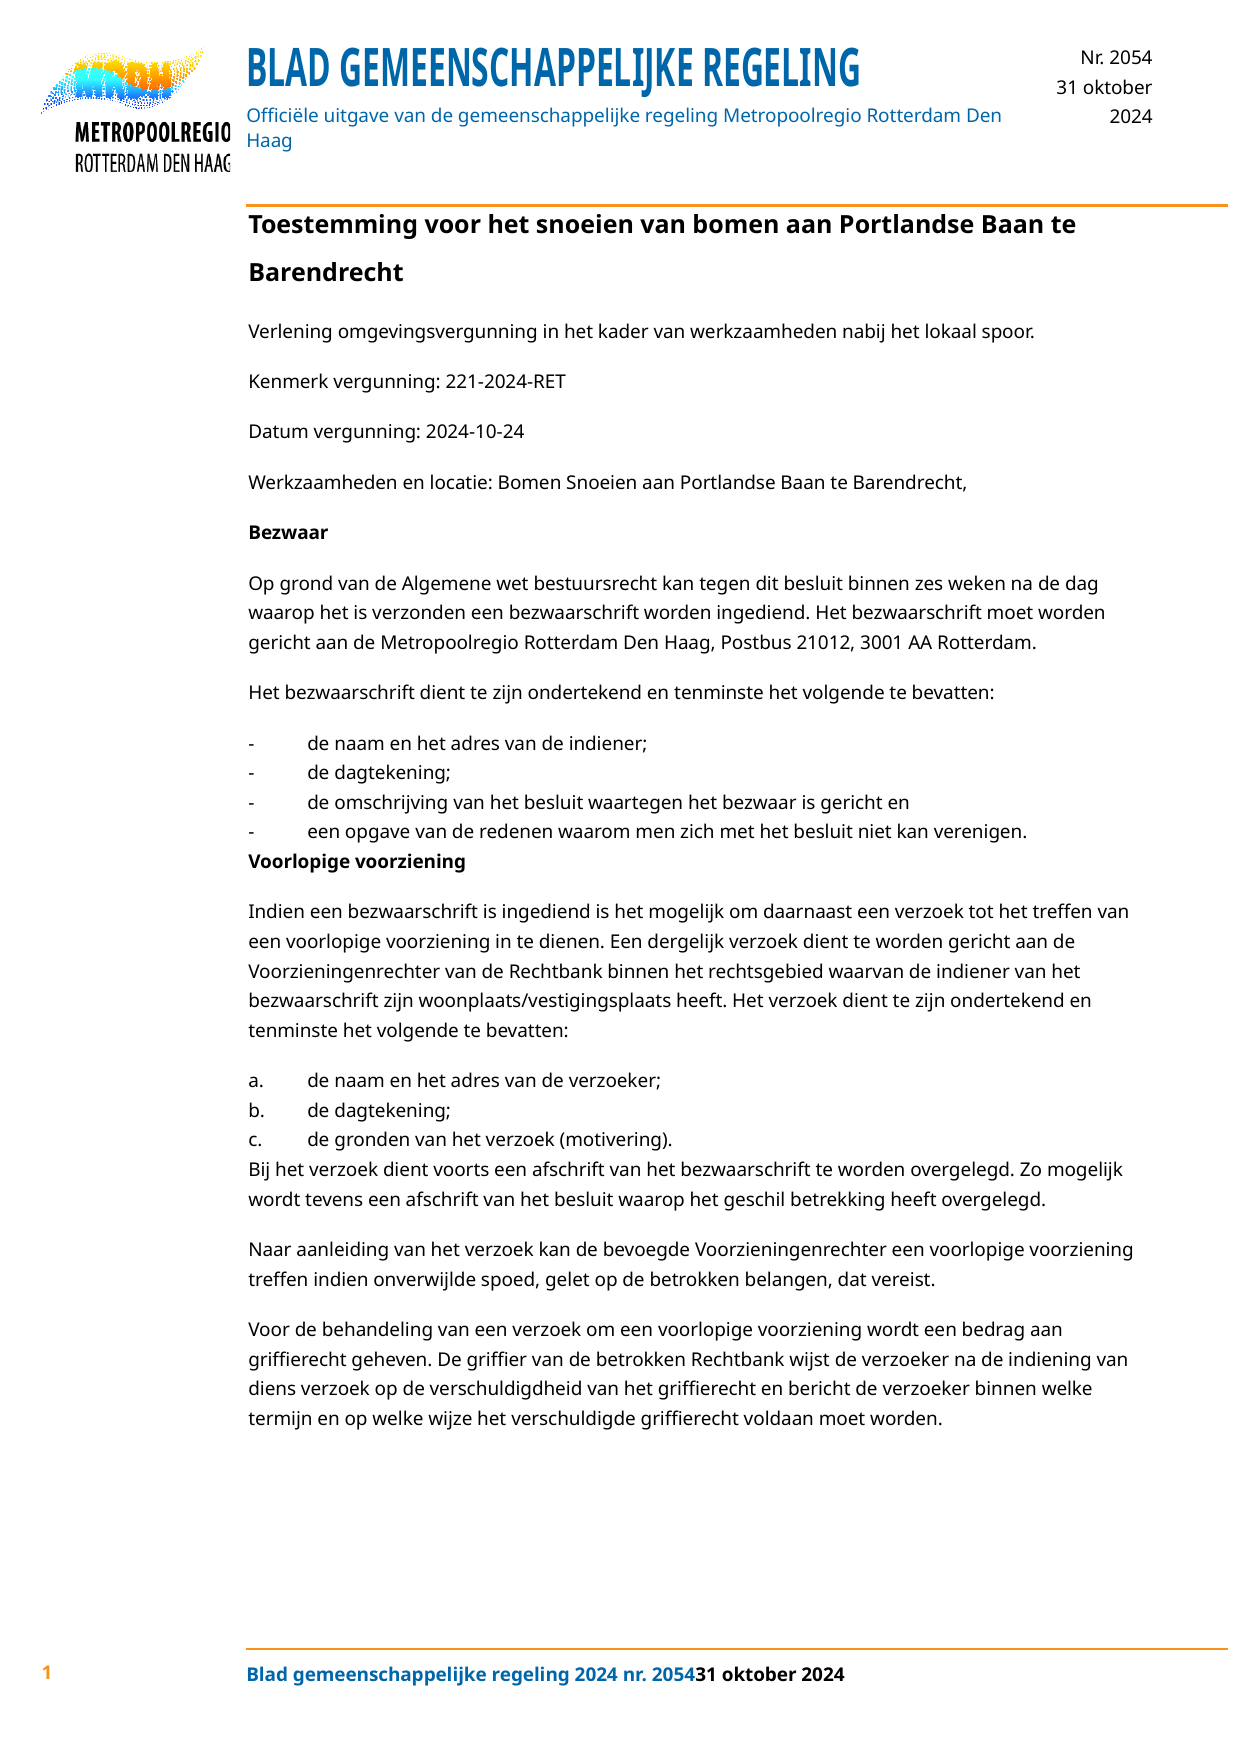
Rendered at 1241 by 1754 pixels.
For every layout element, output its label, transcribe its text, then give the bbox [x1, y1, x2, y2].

text Werkzaamheden en locatie: Bomen Snoeien aan Portlandse Baan te Barendrecht, [248, 469, 1152, 495]
text Verlening omgevingsvergunning in het kader van werkzaamheden nabij het lokaal spoor. [248, 318, 1152, 344]
list de omschrijving van het besluit waartegen het bezwaar is gericht en [248, 789, 1152, 815]
text Bezwaar [248, 519, 1152, 545]
list de naam en het adres van de verzoeker; [248, 1067, 1152, 1093]
text Bij het verzoek dient voorts een afschrift van het bezwaarschrift te worden overgelegd. Zo mogelijk wordt tevens een afschrift van het besluit waarop het geschil betrekking heeft overgelegd. [248, 1156, 1152, 1212]
text Datum vergunning: 2024-10-24 [248, 419, 1152, 444]
text Indien een bezwaarschrift is ingediend is het mogelijk om daarnaast een verzoek tot het treffen van een voorlopige voorziening in te dienen. Een dergelijk verzoek dient te worden gericht aan de Voorzieningenrechter van de Rechtbank binnen het rechtsgebied waarvan de indiener van het bezwaarschrift zijn woonplaats/vestigingsplaats heeft. Het verzoek dient te zijn ondertekend en tenminste het volgende te bevatten: [248, 899, 1152, 1043]
text Toestemming voor het snoeien van bomen aan Portlandse Baan te Barendrecht [248, 207, 1152, 288]
text Op grond van de Algemene wet bestuursrecht kan tegen dit besluit binnen zes weken na de dag waarop het is verzonden een bezwaarschrift worden ingediend. Het bezwaarschrift moet worden gericht aan de Metropoolregio Rotterdam Den Haag, Postbus 21012, 3001 AA Rotterdam. [248, 570, 1152, 655]
picture [41, 47, 231, 172]
text Kenmerk vergunning: 221-2024-RET [248, 368, 1152, 394]
list de gronden van het verzoek (motivering). [248, 1127, 1152, 1152]
text Voorlopige voorziening [248, 848, 1152, 874]
list de naam en het adres van de indiener; [248, 730, 1152, 756]
text Naar aanleiding van het verzoek kan de bevoegde Voorzieningenrechter een voorlopige voorziening treffen indien onverwijlde spoed, gelet op de betrokken belangen, dat vereist. [248, 1236, 1152, 1292]
list de dagtekening; [248, 759, 1152, 785]
text Voor de behandeling van een verzoek om een voorlopige voorziening wordt een bedrag aan griffierecht geheven. De griffier van de betrokken Rechtbank wijst de verzoeker na de indiening van diens verzoek op de verschuldigdheid van het griffierecht en bericht de verzoeker binnen welke termijn en op welke wijze het verschuldigde griffierecht voldaan moet worden. [248, 1316, 1152, 1431]
list de dagtekening; [248, 1097, 1152, 1123]
list een opgave van de redenen waarom men zich met het besluit niet kan verenigen. [248, 819, 1152, 844]
text Het bezwaarschrift dient te zijn ondertekend en tenminste het volgende te bevatten: [248, 679, 1152, 705]
